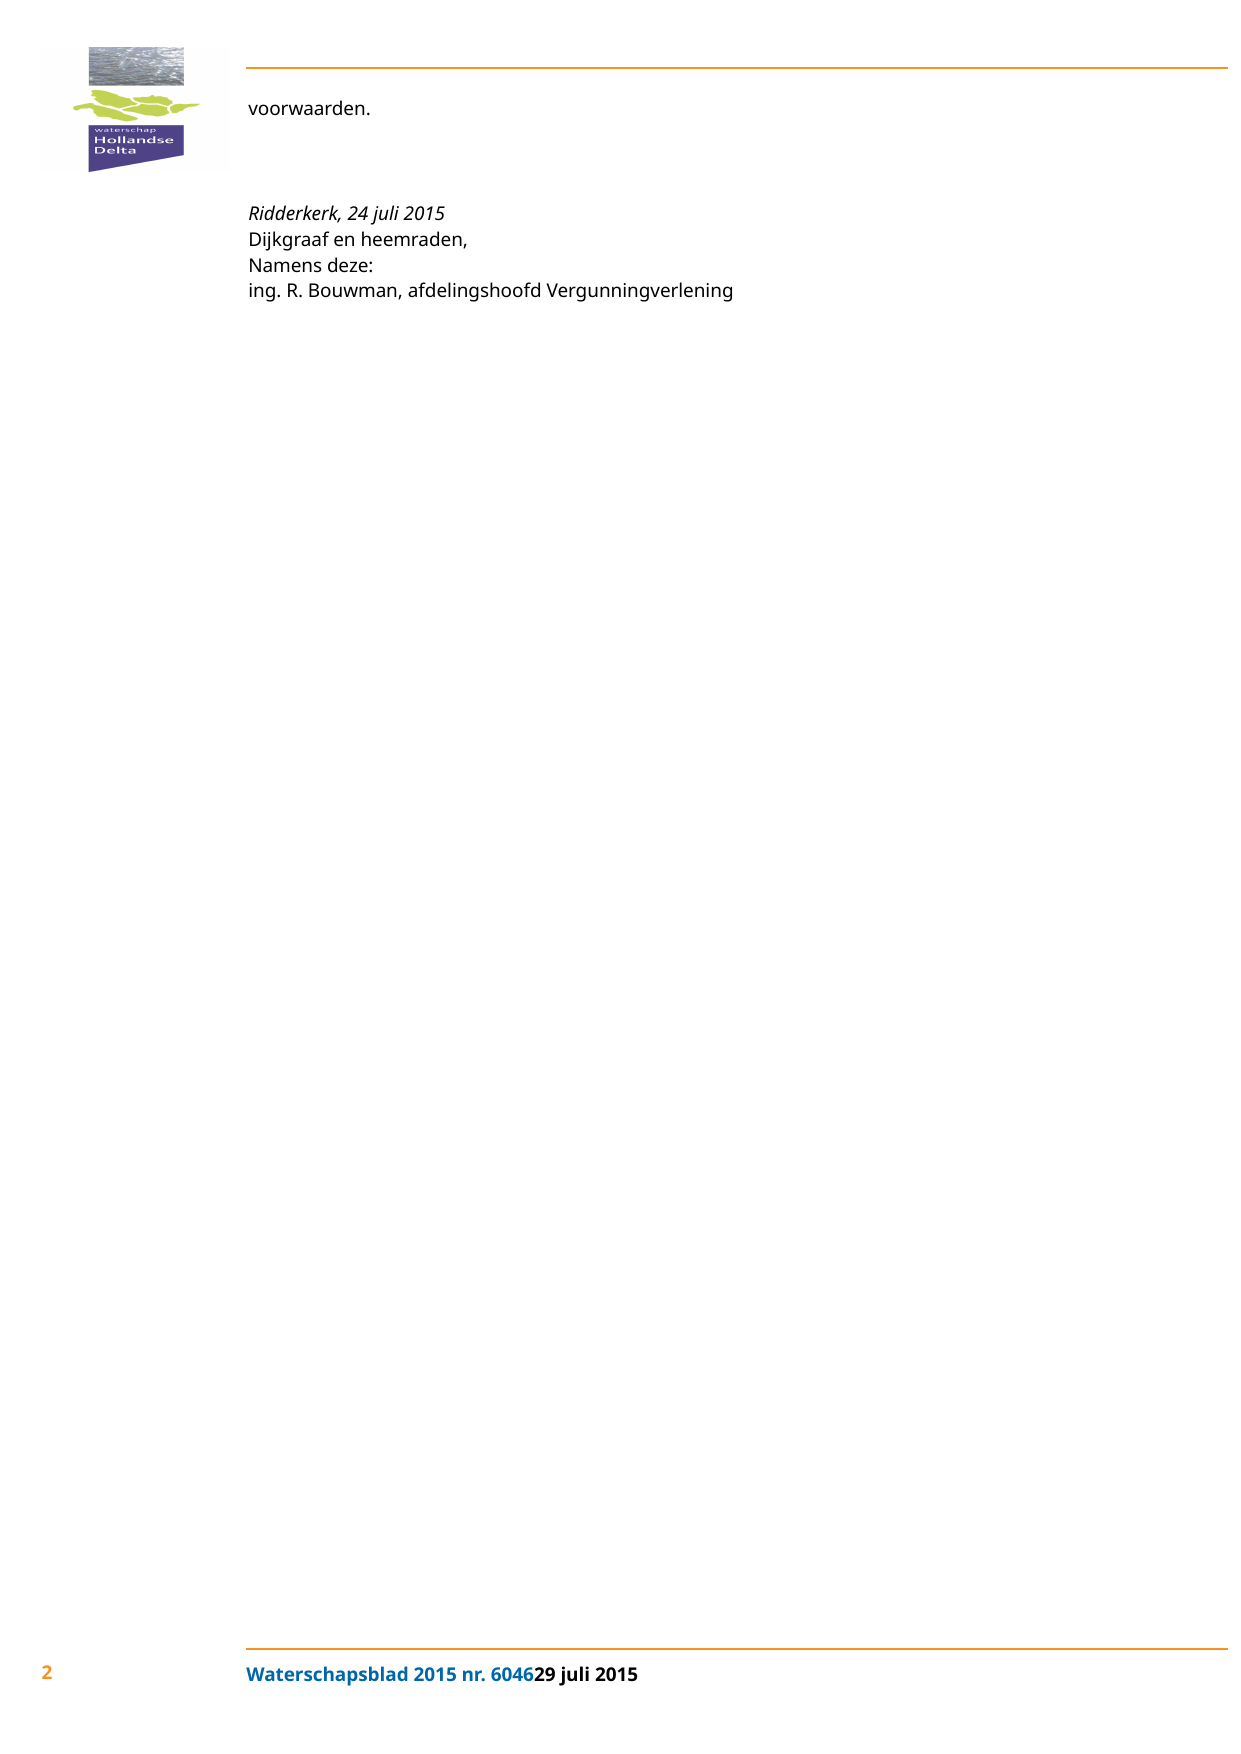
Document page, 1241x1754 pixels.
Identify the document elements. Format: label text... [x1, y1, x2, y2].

text Namens deze: [248, 252, 1152, 278]
picture [41, 47, 231, 172]
text ing. R. Bouwman, afdelingshoofd Vergunningverlening [248, 278, 1152, 303]
text Dijkgraaf en heemraden, [248, 226, 1152, 252]
text voorwaarden. [248, 95, 1152, 121]
text Ridderkerk, 24 juli 2015 [248, 201, 1152, 226]
